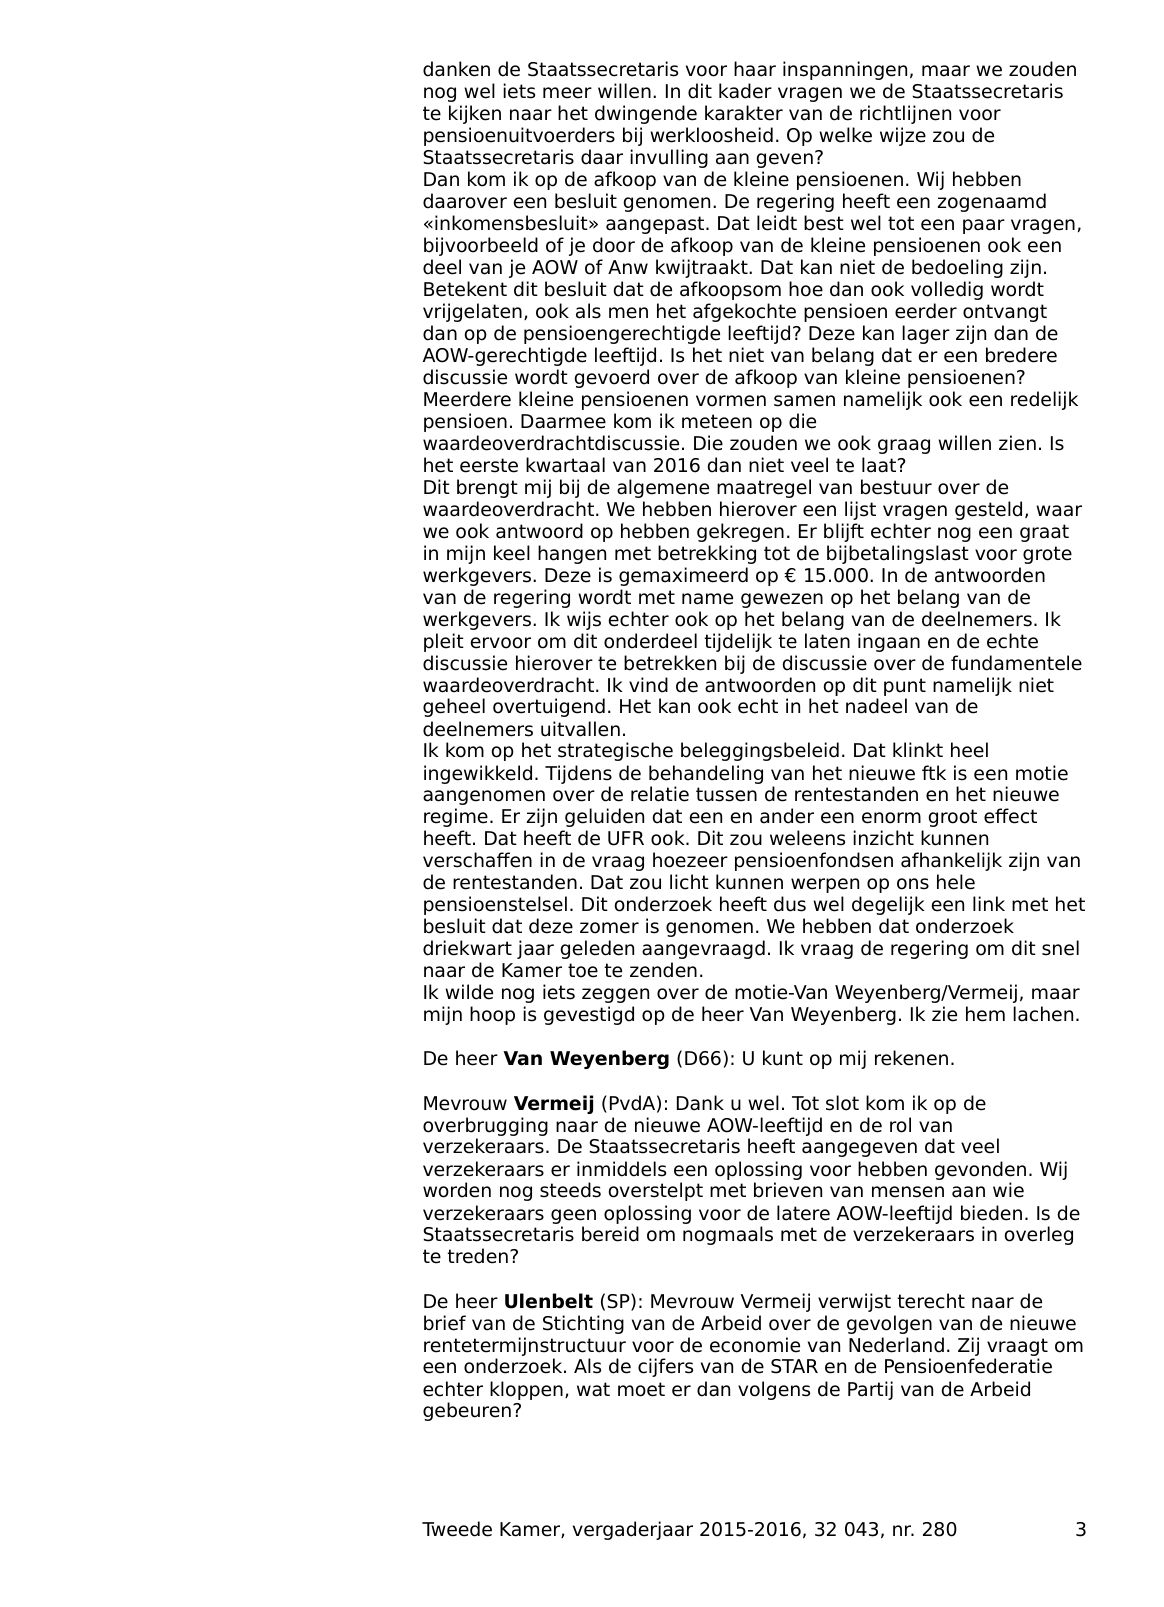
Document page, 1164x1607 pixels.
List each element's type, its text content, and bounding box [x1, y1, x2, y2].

text Dan kom ik op de afkoop van de kleine pensioenen. Wij hebben daarover een besluit genomen. De regering heeft een zogenaamd «inkomensbesluit» aangepast. Dat leidt best wel tot een paar vragen, bijvoorbeeld of je door de afkoop van de kleine pensioenen ook een deel van je AOW of Anw kwijtraakt. Dat kan niet de bedoeling zijn. Betekent dit besluit dat de afkoopsom hoe dan ook volledig wordt vrijgelaten, ook als men het afgekochte pensioen eerder ontvangt dan op de pensioengerechtigde leeftijd? Deze kan lager zijn dan de AOW-gerechtigde leeftijd. Is het niet van belang dat er een bredere discussie wordt gevoerd over de afkoop van kleine pensioenen? Meerdere kleine pensioenen vormen samen namelijk ook een redelijk pensioen. Daarmee kom ik meteen op die waardeoverdrachtdiscussie. Die zouden we ook graag willen zien. Is het eerste kwartaal van 2016 dan niet veel te laat? [422, 169, 1087, 477]
text Dit brengt mij bij de algemene maatregel van bestuur over de waardeoverdracht. We hebben hierover een lijst vragen gesteld, waar we ook antwoord op hebben gekregen. Er blijft echter nog een graat in mijn keel hangen met betrekking tot de bijbetalingslast voor grote werkgevers. Deze is gemaximeerd op € 15.000. In de antwoorden van de regering wordt met name gewezen op het belang van de werkgevers. Ik wijs echter ook op het belang van de deelnemers. Ik pleit ervoor om dit onderdeel tijdelijk te laten ingaan en de echte discussie hierover te betrekken bij de discussie over de fundamentele waardeoverdracht. Ik vind de antwoorden op dit punt namelijk niet geheel overtuigend. Het kan ook echt in het nadeel van de deelnemers uitvallen. [422, 477, 1087, 740]
text De heer Ulenbelt (SP): Mevrouw Vermeij verwijst terecht naar de brief van de Stichting van de Arbeid over de gevolgen van de nieuwe rentetermijnstructuur voor de economie van Nederland. Zij vraagt om een onderzoek. Als de cijfers van de STAR en de Pensioenfederatie echter kloppen, wat moet er dan volgens de Partij van de Arbeid gebeuren? [422, 1291, 1087, 1422]
text danken de Staatssecretaris voor haar inspanningen, maar we zouden nog wel iets meer willen. In dit kader vragen we de Staatssecretaris te kijken naar het dwingende karakter van de richtlijnen voor pensioenuitvoerders bij werkloosheid. Op welke wijze zou de Staatssecretaris daar invulling aan geven? [422, 59, 1087, 169]
text Ik kom op het strategische beleggingsbeleid. Dat klinkt heel ingewikkeld. Tijdens de behandeling van het nieuwe ftk is een motie aangenomen over de relatie tussen de rentestanden en het nieuwe regime. Er zijn geluiden dat een en ander een enorm groot effect heeft. Dat heeft de UFR ook. Dit zou weleens inzicht kunnen verschaffen in de vraag hoezeer pensioenfondsen afhankelijk zijn van de rentestanden. Dat zou licht kunnen werpen op ons hele pensioenstelsel. Dit onderzoek heeft dus wel degelijk een link met het besluit dat deze zomer is genomen. We hebben dat onderzoek driekwart jaar geleden aangevraagd. Ik vraag de regering om dit snel naar de Kamer toe te zenden. [422, 740, 1087, 982]
text De heer Van Weyenberg (D66): U kunt op mij rekenen. [422, 1048, 1087, 1070]
text Mevrouw Vermeij (PvdA): Dank u wel. Tot slot kom ik op de overbrugging naar de nieuwe AOW-leeftijd en de rol van verzekeraars. De Staatssecretaris heeft aangegeven dat veel verzekeraars er inmiddels een oplossing voor hebben gevonden. Wij worden nog steeds overstelpt met brieven van mensen aan wie verzekeraars geen oplossing voor de latere AOW-leeftijd bieden. Is de Staatssecretaris bereid om nogmaals met de verzekeraars in overleg te treden? [422, 1092, 1087, 1268]
text Ik wilde nog iets zeggen over de motie-Van Weyenberg/Vermeij, maar mijn hoop is gevestigd op de heer Van Weyenberg. Ik zie hem lachen. [422, 982, 1087, 1026]
